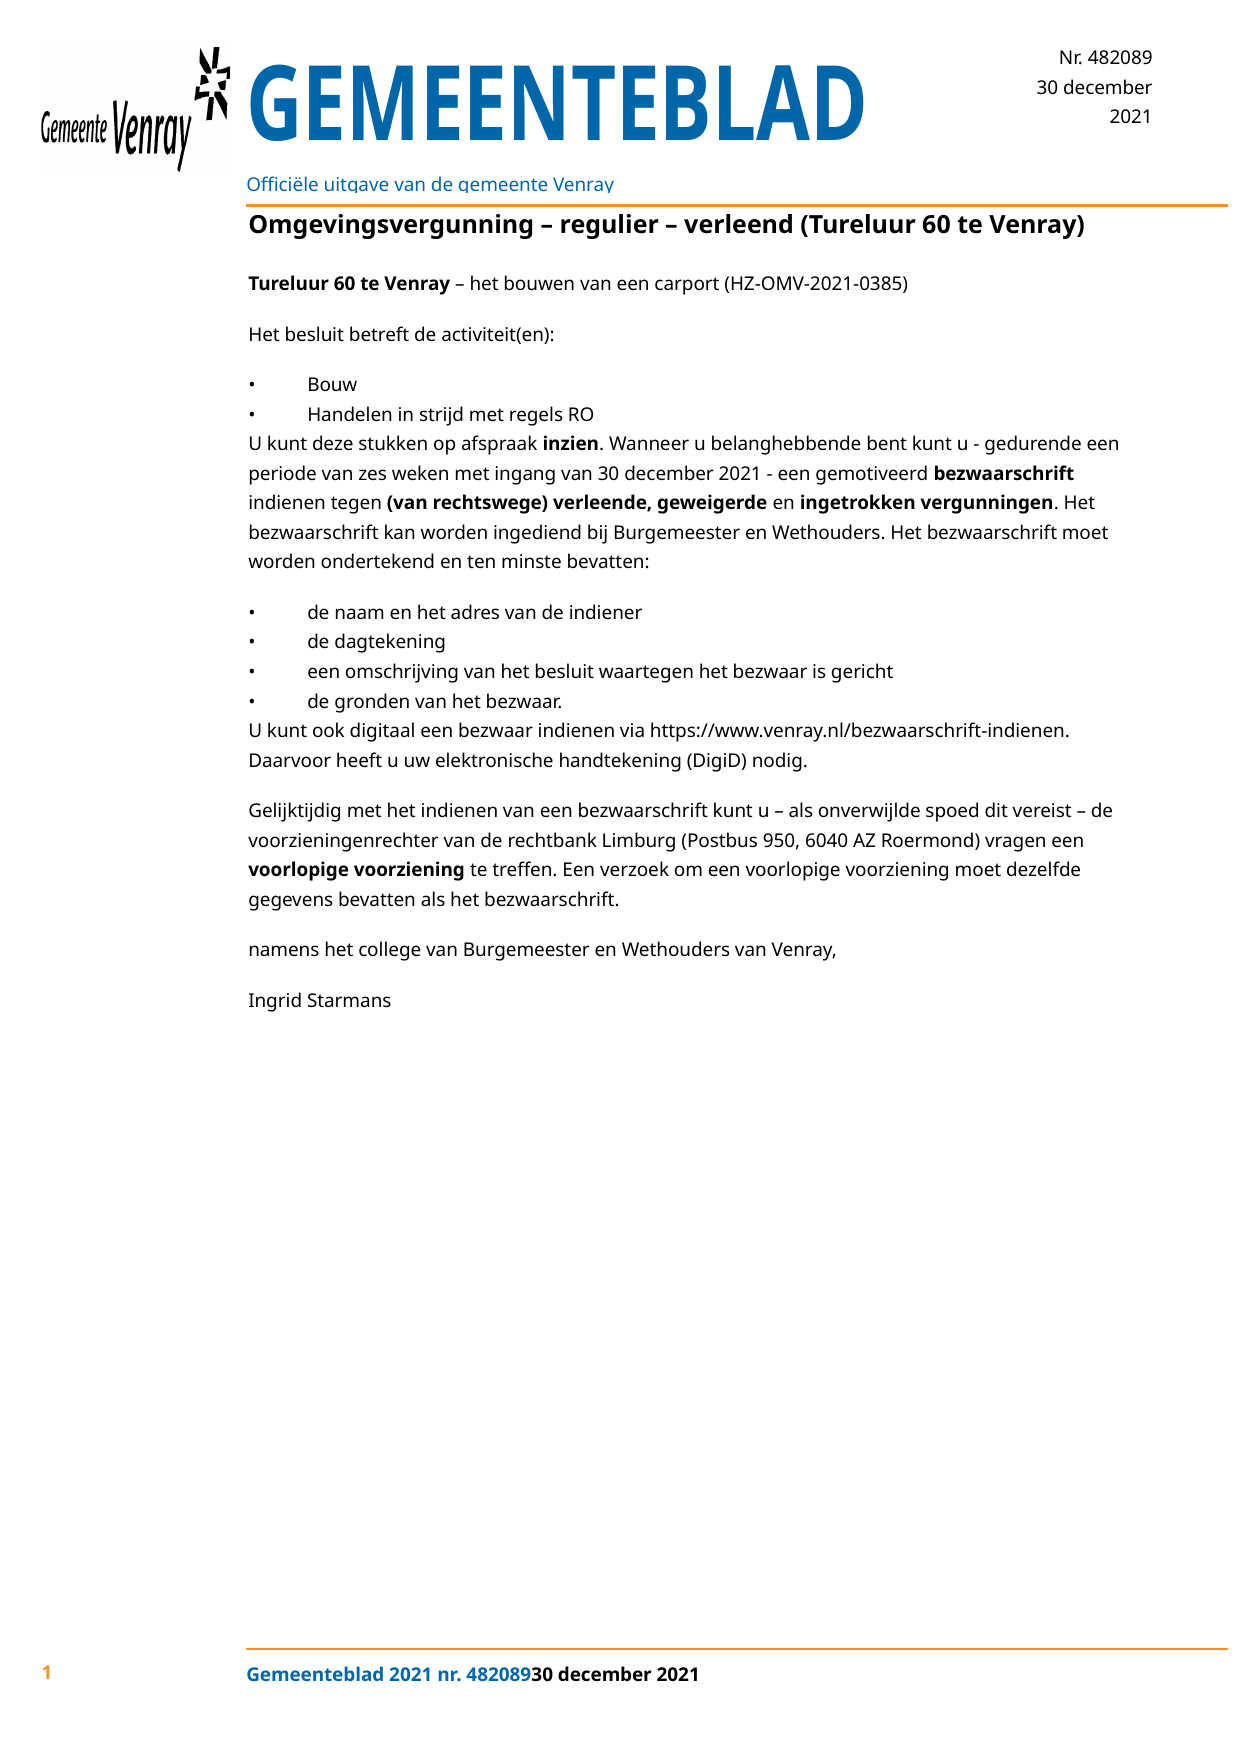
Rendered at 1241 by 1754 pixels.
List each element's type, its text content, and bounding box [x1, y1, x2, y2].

text U kunt ook digitaal een bezwaar indienen via https://www.venray.nl/bezwaarschrift-indienen. Daarvoor heeft u uw elektronische handtekening (DigiD) nodig. [248, 717, 1152, 773]
text Ingrid Starmans [248, 987, 1152, 1013]
text Omgevingsvergunning – regulier – verleend (Tureluur 60 te Venray) [248, 207, 1152, 241]
text Tureluur 60 te Venray – het bouwen van een carport (HZ-OMV-2021-0385) [248, 270, 1152, 296]
list de naam en het adres van de indiener [248, 599, 1152, 625]
text Het besluit betreft de activiteit(en): [248, 321, 1152, 346]
text Gelijktijdig met het indienen van een bezwaarschrift kunt u – als onverwijlde spoed dit vereist – de voorzieningenrechter van de rechtbank Limburg (Postbus 950, 6040 AZ Roermond) vragen een voorlopige voorziening te treffen. Een verzoek om een voorlopige voorziening moet dezelfde gegevens bevatten als het bezwaarschrift. [248, 797, 1152, 912]
list de dagtekening [248, 629, 1152, 654]
list een omschrijving van het besluit waartegen het bezwaar is gericht [248, 658, 1152, 684]
list Handelen in strijd met regels RO [248, 401, 1152, 426]
list Bouw [248, 371, 1152, 397]
list de gronden van het bezwaar. [248, 688, 1152, 713]
picture [41, 47, 231, 172]
text namens het college van Burgemeester en Wethouders van Venray, [248, 937, 1152, 962]
text U kunt deze stukken op afspraak inzien. Wanneer u belanghebbende bent kunt u - gedurende een periode van zes weken met ingang van 30 december 2021 - een gemotiveerd bezwaarschrift indienen tegen (van rechtswege) verleende, geweigerde en ingetrokken vergunningen. Het bezwaarschrift kan worden ingediend bij Burgemeester en Wethouders. Het bezwaarschrift moet worden ondertekend en ten minste bevatten: [248, 430, 1152, 574]
